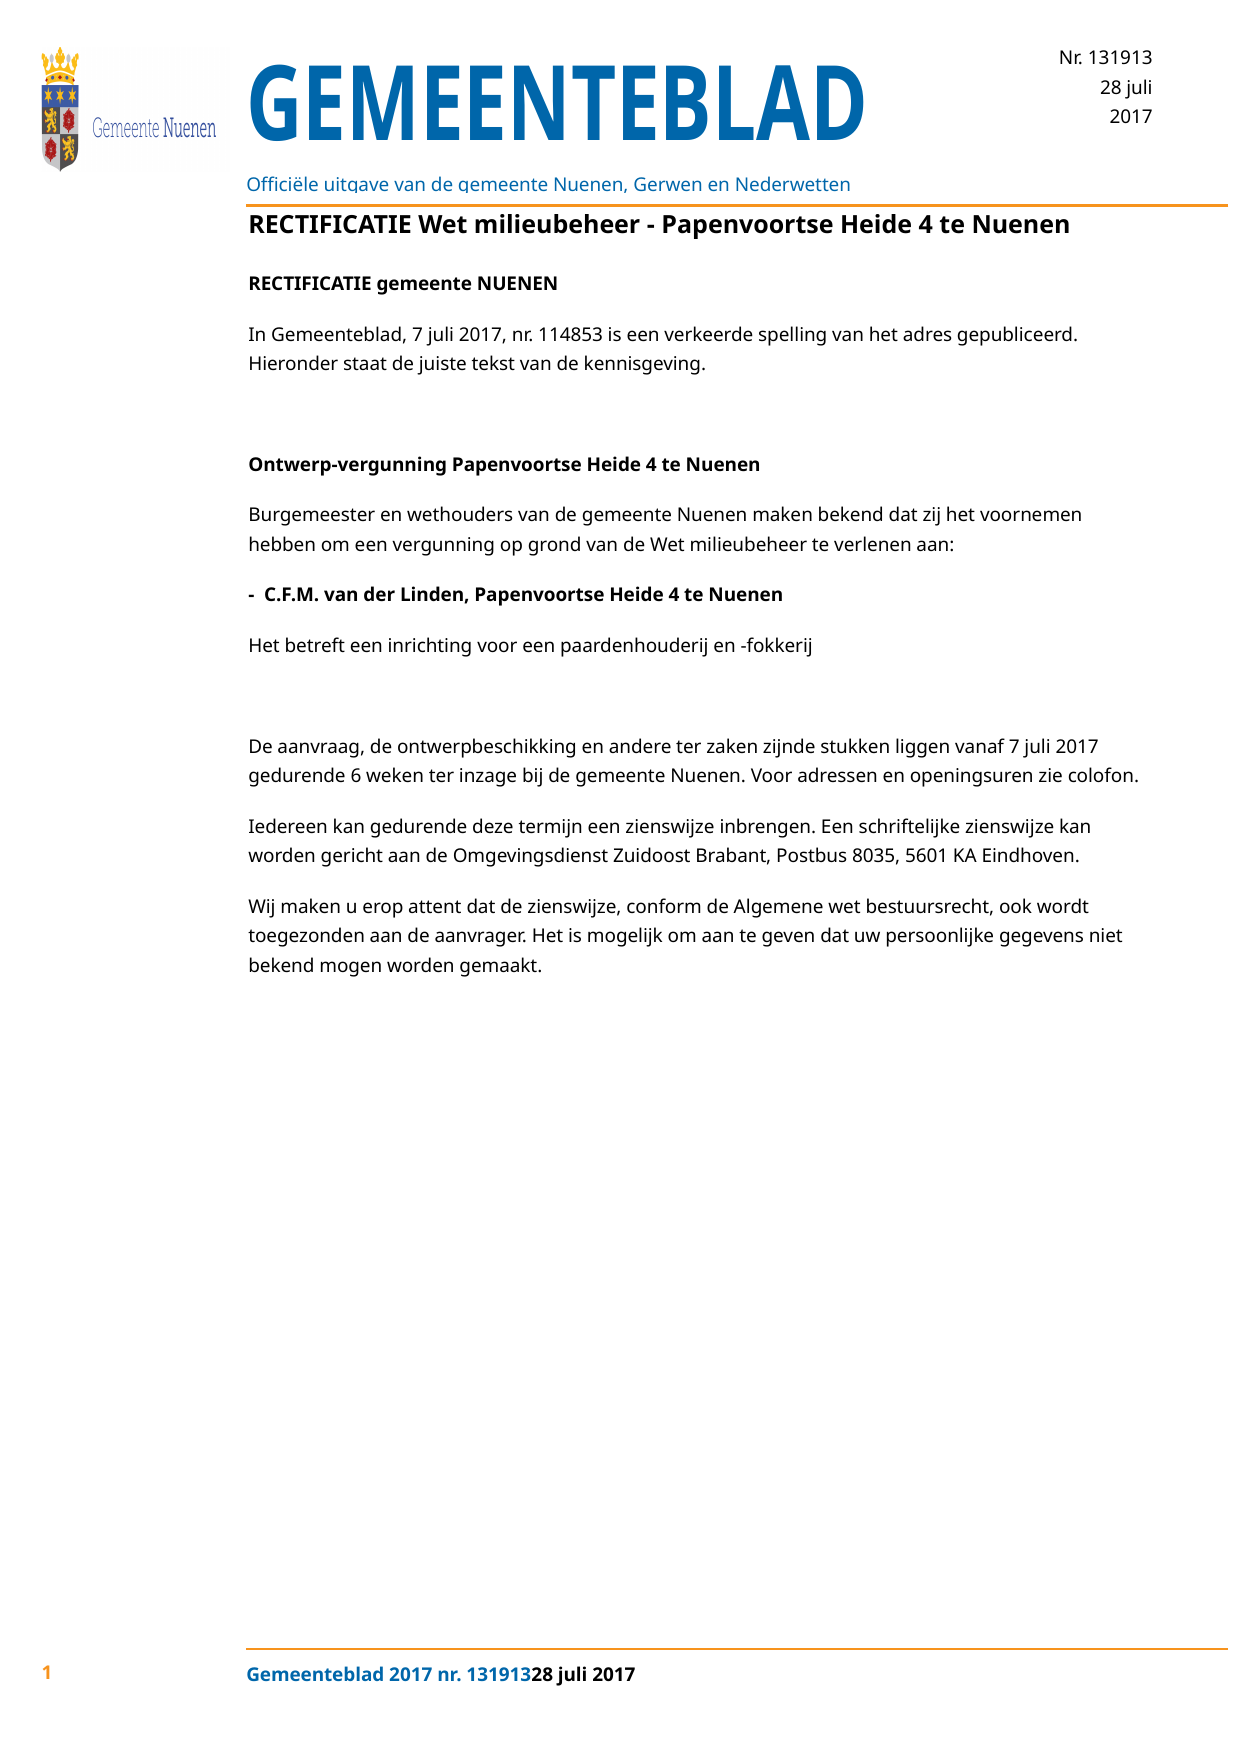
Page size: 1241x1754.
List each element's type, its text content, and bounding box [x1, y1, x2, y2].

text RECTIFICATIE Wet milieubeheer - Papenvoortse Heide 4 te Nuenen [248, 207, 1152, 241]
text Ontwerp-vergunning Papenvoortse Heide 4 te Nuenen [248, 451, 1152, 477]
text In Gemeenteblad, 7 juli 2017, nr. 114853 is een verkeerde spelling van het adres gepubliceerd. Hieronder staat de juiste tekst van de kennisgeving. [248, 321, 1152, 376]
text Het betreft een inrichting voor een paardenhouderij en -fokkerij [248, 632, 1152, 658]
text - C.F.M. van der Linden, Papenvoortse Heide 4 te Nuenen [248, 582, 1152, 607]
text Iedereen kan gedurende deze termijn een zienswijze inbrengen. Een schriftelijke zienswijze kan worden gericht aan de Omgevingsdienst Zuidoost Brabant, Postbus 8035, 5601 KA Eindhoven. [248, 813, 1152, 868]
text Burgemeester en wethouders van de gemeente Nuenen maken bekend dat zij het voornemen hebben om een vergunning op grond van de Wet milieubeheer te verlenen aan: [248, 502, 1152, 557]
text Wij maken u erop attent dat de zienswijze, conform de Algemene wet bestuursrecht, ook wordt toegezonden aan de aanvrager. Het is mogelijk om aan te geven dat uw persoonlijke gegevens niet bekend mogen worden gemaakt. [248, 893, 1152, 978]
text De aanvraag, de ontwerpbeschikking en andere ter zaken zijnde stukken liggen vanaf 7 juli 2017 gedurende 6 weken ter inzage bij de gemeente Nuenen. Voor adressen en openingsuren zie colofon. [248, 733, 1152, 788]
picture [41, 47, 231, 172]
text RECTIFICATIE gemeente NUENEN [248, 270, 1152, 296]
